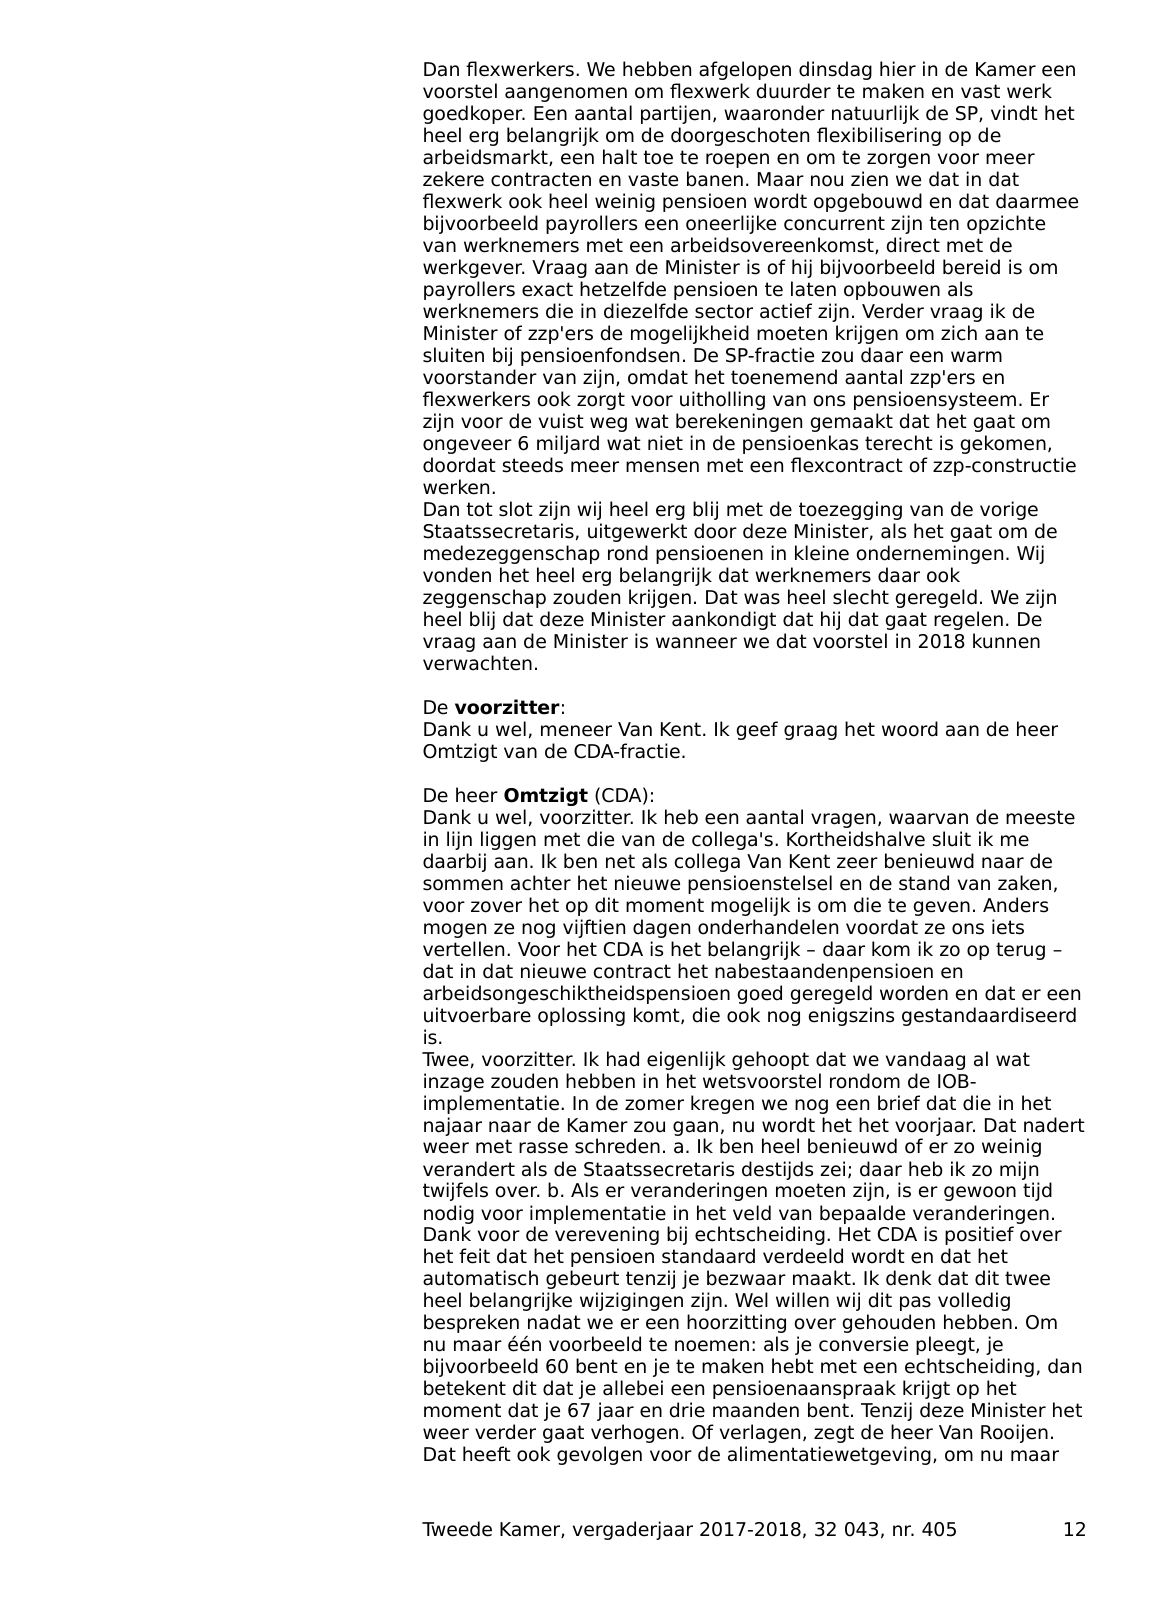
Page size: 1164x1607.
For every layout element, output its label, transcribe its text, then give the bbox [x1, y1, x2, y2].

text De voorzitter: [422, 697, 1087, 719]
text Dank u wel, meneer Van Kent. Ik geef graag het woord aan de heer Omtzigt van de CDA-fractie. [422, 719, 1087, 763]
text Dank u wel, voorzitter. Ik heb een aantal vragen, waarvan de meeste in lijn liggen met die van de collega's. Kortheidshalve sluit ik me daarbij aan. Ik ben net als collega Van Kent zeer benieuwd naar de sommen achter het nieuwe pensioenstelsel en de stand van zaken, voor zover het op dit moment mogelijk is om die te geven. Anders mogen ze nog vijftien dagen onderhandelen voordat ze ons iets vertellen. Voor het CDA is het belangrijk – daar kom ik zo op terug – dat in dat nieuwe contract het nabestaandenpensioen en arbeidsongeschiktheidspensioen goed geregeld worden en dat er een uitvoerbare oplossing komt, die ook nog enigszins gestandaardiseerd is. [422, 807, 1087, 1048]
text De heer Omtzigt (CDA): [422, 785, 1087, 807]
text Twee, voorzitter. Ik had eigenlijk gehoopt dat we vandaag al wat inzage zouden hebben in het wetsvoorstel rondom de IOB-implementatie. In de zomer kregen we nog een brief dat die in het najaar naar de Kamer zou gaan, nu wordt het het voorjaar. Dat nadert weer met rasse schreden. a. Ik ben heel benieuwd of er zo weinig verandert als de Staatssecretaris destijds zei; daar heb ik zo mijn twijfels over. b. Als er veranderingen moeten zijn, is er gewoon tijd nodig voor implementatie in het veld van bepaalde veranderingen. [422, 1048, 1087, 1224]
text Dan flexwerkers. We hebben afgelopen dinsdag hier in de Kamer een voorstel aangenomen om flexwerk duurder te maken en vast werk goedkoper. Een aantal partijen, waaronder natuurlijk de SP, vindt het heel erg belangrijk om de doorgeschoten flexibilisering op de arbeidsmarkt, een halt toe te roepen en om te zorgen voor meer zekere contracten en vaste banen. Maar nou zien we dat in dat flexwerk ook heel weinig pensioen wordt opgebouwd en dat daarmee bijvoorbeeld payrollers een oneerlijke concurrent zijn ten opzichte van werknemers met een arbeidsovereenkomst, direct met de werkgever. Vraag aan de Minister is of hij bijvoorbeeld bereid is om payrollers exact hetzelfde pensioen te laten opbouwen als werknemers die in diezelfde sector actief zijn. Verder vraag ik de Minister of zzp'ers de mogelijkheid moeten krijgen om zich aan te sluiten bij pensioenfondsen. De SP-fractie zou daar een warm voorstander van zijn, omdat het toenemend aantal zzp'ers en flexwerkers ook zorgt voor uitholling van ons pensioensysteem. Er zijn voor de vuist weg wat berekeningen gemaakt dat het gaat om ongeveer 6 miljard wat niet in de pensioenkas terecht is gekomen, doordat steeds meer mensen met een flexcontract of zzp-constructie werken. [422, 59, 1087, 499]
text Dan tot slot zijn wij heel erg blij met de toezegging van de vorige Staatssecretaris, uitgewerkt door deze Minister, als het gaat om de medezeggenschap rond pensioenen in kleine ondernemingen. Wij vonden het heel erg belangrijk dat werknemers daar ook zeggenschap zouden krijgen. Dat was heel slecht geregeld. We zijn heel blij dat deze Minister aankondigt dat hij dat gaat regelen. De vraag aan de Minister is wanneer we dat voorstel in 2018 kunnen verwachten. [422, 499, 1087, 674]
text Dank voor de verevening bij echtscheiding. Het CDA is positief over het feit dat het pensioen standaard verdeeld wordt en dat het automatisch gebeurt tenzij je bezwaar maakt. Ik denk dat dit twee heel belangrijke wijzigingen zijn. Wel willen wij dit pas volledig bespreken nadat we er een hoorzitting over gehouden hebben. Om nu maar één voorbeeld te noemen: als je conversie pleegt, je bijvoorbeeld 60 bent en je te maken hebt met een echtscheiding, dan betekent dit dat je allebei een pensioenaanspraak krijgt op het moment dat je 67 jaar en drie maanden bent. Tenzij deze Minister het weer verder gaat verhogen. Of verlagen, zegt de heer Van Rooijen. Dat heeft ook gevolgen voor de alimentatiewetgeving, om nu maar [422, 1224, 1087, 1466]
